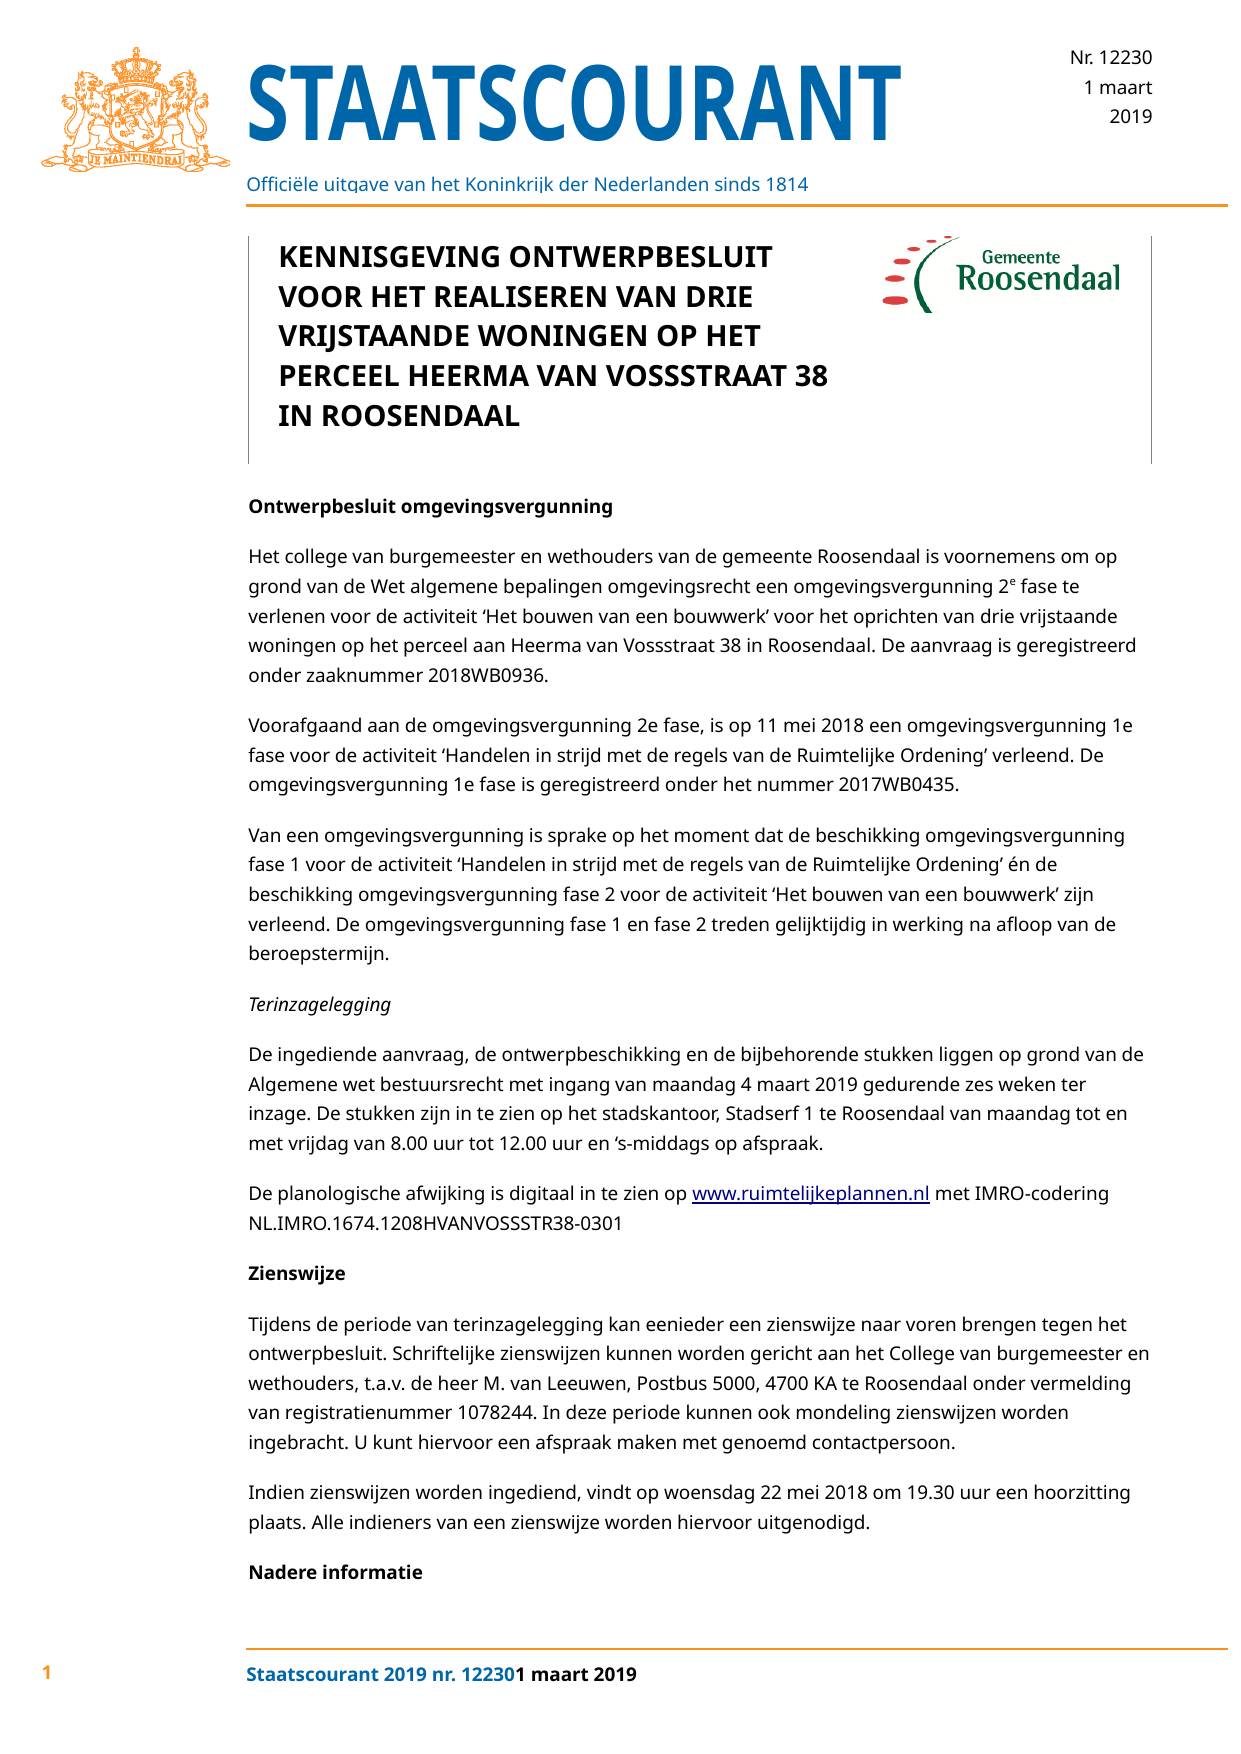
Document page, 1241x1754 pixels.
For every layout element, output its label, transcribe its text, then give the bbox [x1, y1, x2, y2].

table_header [850, 313, 1151, 464]
text De planologische afwijking is digitaal in te zien op www.ruimtelijkeplannen.nl met IMRO-codering NL.IMRO.1674.1208HVANVOSSSTR38-0301 [248, 1180, 1152, 1236]
text Terinzagelegging [248, 991, 1152, 1017]
picture [41, 47, 231, 172]
table_header [1119, 236, 1151, 312]
text Indien zienswijzen worden ingediend, vindt op woensdag 22 mei 2018 om 19.30 uur een hoorzitting plaats. Alle indieners van een zienswijze worden hiervoor uitgenodigd. [248, 1479, 1152, 1535]
text Nadere informatie [248, 1559, 1152, 1585]
text Voorafgaand aan de omgevingsvergunning 2e fase, is op 11 mei 2018 een omgevingsvergunning 1e fase voor de activiteit ‘Handelen in strijd met de regels van de Ruimtelijke Ordening’ verleend. De omgevingsvergunning 1e fase is geregistreerd onder het nummer 2017WB0435. [248, 712, 1152, 797]
text Tijdens de periode van terinzagelegging kan eenieder een zienswijze naar voren brengen tegen het ontwerpbesluit. Schriftelijke zienswijzen kunnen worden gericht aan het College van burgemeester en wethouders, t.a.v. de heer M. van Leeuwen, Postbus 5000, 4700 KA te Roosendaal onder vermelding van registratienummer 1078244. In deze periode kunnen ook mondeling zienswijzen worden ingebracht. U kunt hiervoor een afspraak maken met genoemd contactpersoon. [248, 1311, 1152, 1455]
text Het college van burgemeester en wethouders van de gemeente Roosendaal is voornemens om op grond van de Wet algemene bepalingen omgevingsrecht een omgevingsvergunning 2e fase te verlenen voor de activiteit ‘Het bouwen van een bouwwerk’ voor het oprichten van drie vrijstaande woningen op het perceel aan Heerma van Vossstraat 38 in Roosendaal. De aanvraag is geregistreerd onder zaaknummer 2018WB0936. [248, 544, 1152, 688]
picture [882, 236, 1119, 313]
text Zienswijze [248, 1260, 1152, 1286]
table_header [850, 236, 882, 312]
text Van een omgevingsvergunning is sprake op het moment dat de beschikking omgevingsvergunning fase 1 voor de activiteit ‘Handelen in strijd met de regels van de Ruimtelijke Ordening’ én de beschikking omgevingsvergunning fase 2 voor de activiteit ‘Het bouwen van een bouwwerk’ zijn verleend. De omgevingsvergunning fase 1 en fase 2 treden gelijktijdig in werking na afloop van de beroepstermijn. [248, 822, 1152, 966]
text De ingediende aanvraag, de ontwerpbeschikking en de bijbehorende stukken liggen op grond van de Algemene wet bestuursrecht met ingang van maandag 4 maart 2019 gedurende zes weken ter inzage. De stukken zijn in te zien op het stadskantoor, Stadserf 1 te Roosendaal van maandag tot en met vrijdag van 8.00 uur tot 12.00 uur en ‘s-middags op afspraak. [248, 1041, 1152, 1156]
text Ontwerpbesluit omgevingsvergunning [248, 493, 1152, 519]
table_header KENNISGEVING ONTWERPBESLUIT VOOR HET REALISEREN VAN DRIE VRIJSTAANDE WONINGEN OP HET PERCEEL HEERMA VAN VOSSSTRAAT 38 IN ROOSENDAAL [249, 236, 850, 464]
